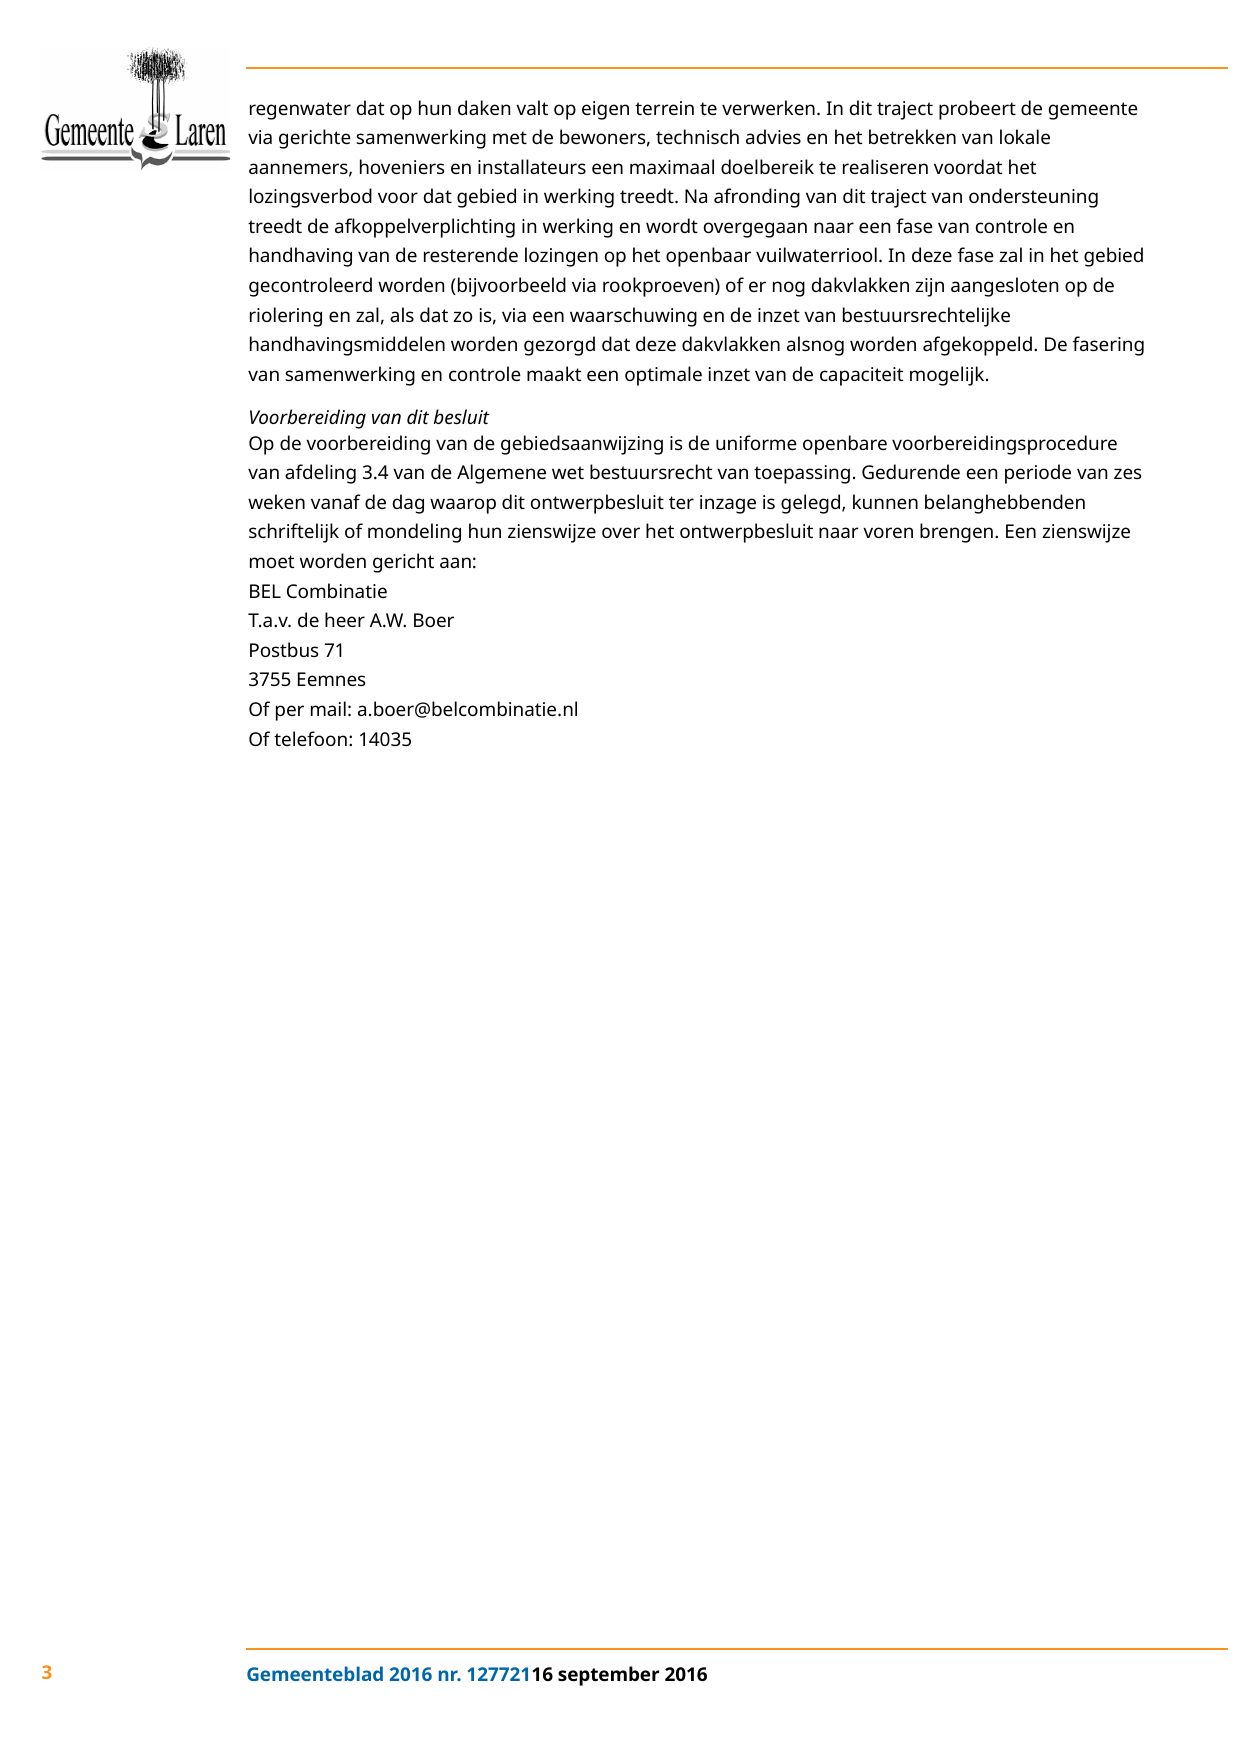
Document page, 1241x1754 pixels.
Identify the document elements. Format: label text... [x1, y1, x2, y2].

text BEL Combinatie [248, 578, 1152, 603]
text Voorbereiding van dit besluit [248, 404, 1152, 430]
text Postbus 71 [248, 637, 1152, 663]
picture [41, 47, 231, 172]
text Op de voorbereiding van de gebiedsaanwijzing is de uniforme openbare voorbereidingsprocedure van afdeling 3.4 van de Algemene wet bestuursrecht van toepassing. Gedurende een periode van zes weken vanaf de dag waarop dit ontwerpbesluit ter inzage is gelegd, kunnen belanghebbenden schriftelijk of mondeling hun zienswijze over het ontwerpbesluit naar voren brengen. Een zienswijze moet worden gericht aan: [248, 430, 1152, 574]
text regenwater dat op hun daken valt op eigen terrein te verwerken. In dit traject probeert de gemeente via gerichte samenwerking met de bewoners, technisch advies en het betrekken van lokale aannemers, hoveniers en installateurs een maximaal doelbereik te realiseren voordat het lozingsverbod voor dat gebied in werking treedt. Na afronding van dit traject van ondersteuning treedt de afkoppelverplichting in werking en wordt overgegaan naar een fase van controle en handhaving van de resterende lozingen op het openbaar vuilwaterriool. In deze fase zal in het gebied gecontroleerd worden (bijvoorbeeld via rookproeven) of er nog dakvlakken zijn aangesloten op de riolering en zal, als dat zo is, via een waarschuwing en de inzet van bestuursrechtelijke handhavingsmiddelen worden gezorgd dat deze dakvlakken alsnog worden afgekoppeld. De fasering van samenwerking en controle maakt een optimale inzet van de capaciteit mogelijk. [248, 95, 1152, 387]
text T.a.v. de heer A.W. Boer [248, 607, 1152, 633]
text 3755 Eemnes [248, 667, 1152, 692]
text Of telefoon: 14035 [248, 726, 1152, 751]
text Of per mail: a.boer@belcombinatie.nl [248, 696, 1152, 722]
